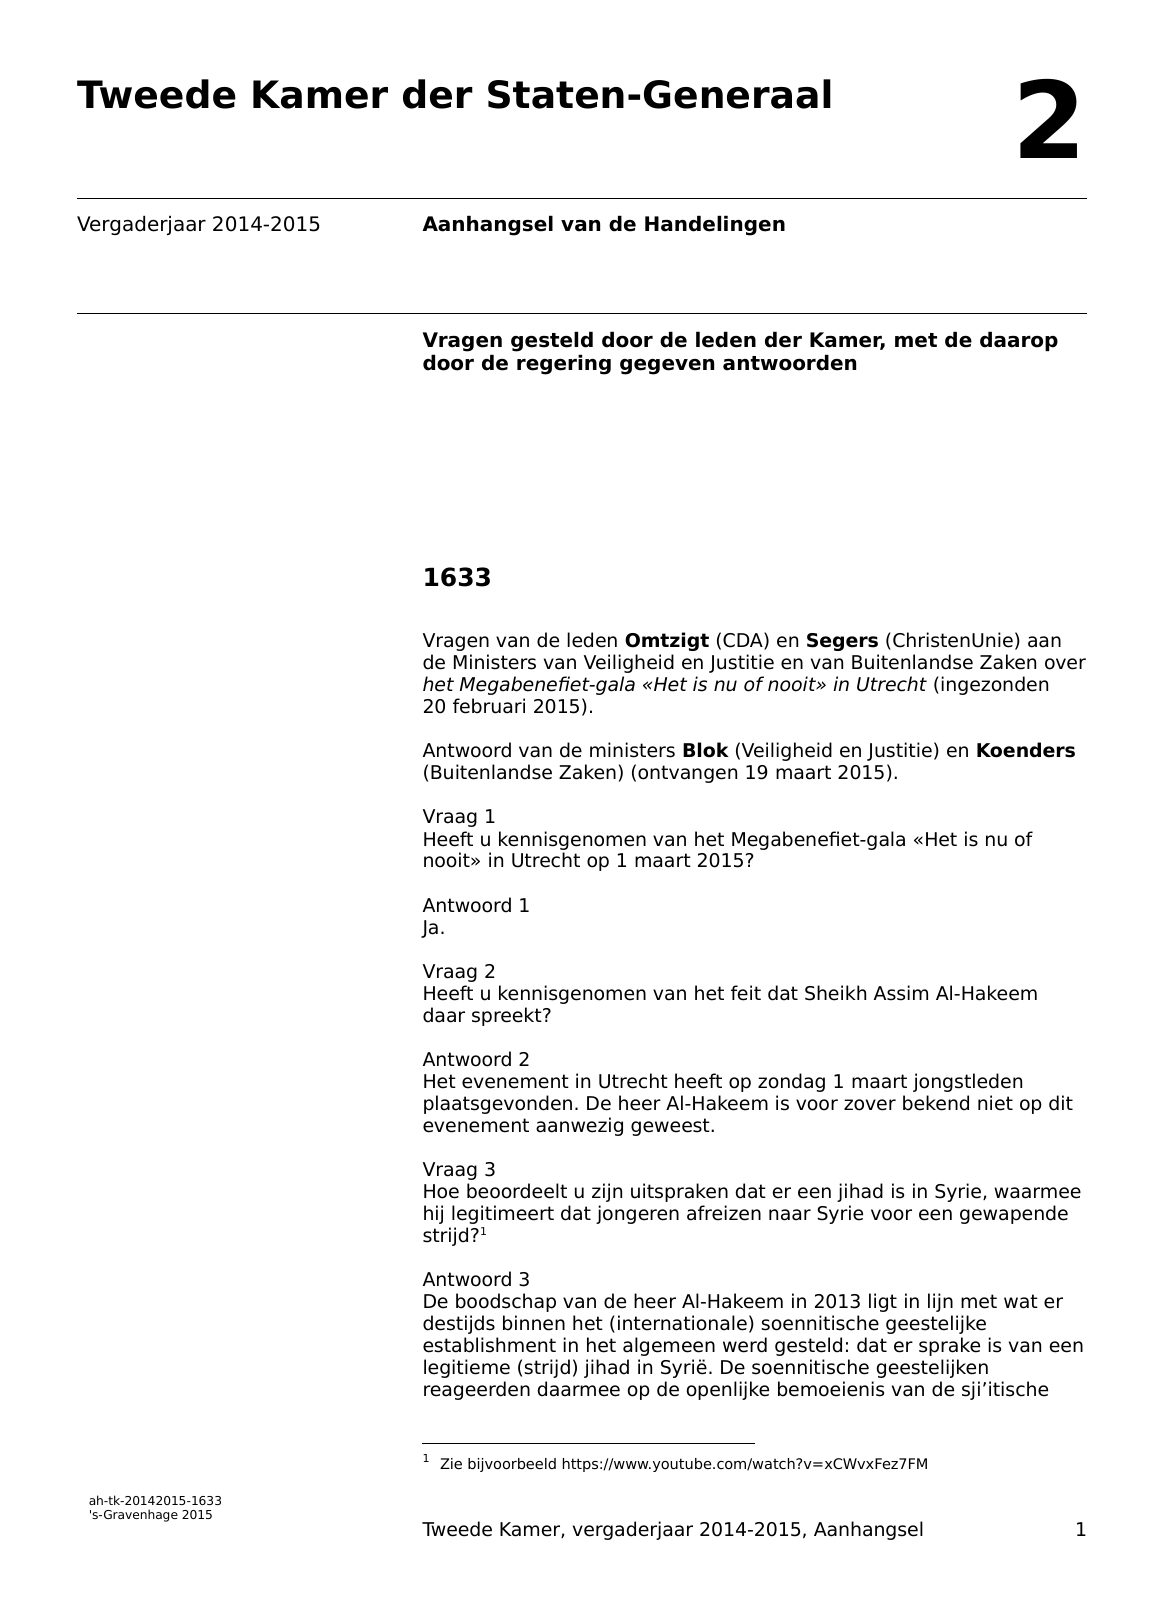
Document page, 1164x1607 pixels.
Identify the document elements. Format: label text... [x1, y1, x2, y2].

table_cell [77, 314, 422, 375]
table_header 2 [886, 59, 1087, 198]
table_header Tweede Kamer der Staten-Generaal [77, 59, 886, 198]
text Zie bijvoorbeeld https://www.youtube.com/watch?v=xCWvxFez7FM [422, 1452, 1087, 1474]
text Vraag 1 [422, 806, 1087, 828]
text Vragen van de leden Omtzigt (CDA) en Segers (ChristenUnie) aan de Ministers van Veiligheid en Justitie en van Buitenlandse Zaken over het Megabenefiet-gala «Het is nu of nooit» in Utrecht (ingezonden 20 februari 2015). [422, 630, 1087, 718]
text Antwoord van de ministers Blok (Veiligheid en Justitie) en Koenders (Buitenlandse Zaken) (ontvangen 19 maart 2015). [422, 740, 1087, 784]
text Vraag 2 [422, 961, 1087, 983]
text Antwoord 3 [422, 1269, 1087, 1291]
text Heeft u kennisgenomen van het Megabenefiet-gala «Het is nu of nooit» in Utrecht op 1 maart 2015? [422, 828, 1087, 872]
text ah-tk-20142015-1633 [88, 1494, 323, 1508]
text Heeft u kennisgenomen van het feit dat Sheikh Assim Al-Hakeem daar spreekt? [422, 983, 1087, 1027]
text Vraag 3 [422, 1159, 1087, 1181]
text Antwoord 2 [422, 1049, 1087, 1071]
table_cell Aanhangsel van de Handelingen [422, 199, 1087, 313]
table_cell Vergaderjaar 2014-2015 [77, 199, 422, 313]
table_cell Vragen gesteld door de leden der Kamer, met de daarop door de regering gegeven antwoorden [422, 314, 1087, 375]
text Antwoord 1 [422, 894, 1087, 917]
text 1633 [422, 563, 1087, 592]
text Hoe beoordeelt u zijn uitspraken dat er een jihad is in Syrie, waarmee hij legitimeert dat jongeren afreizen naar Syrie voor een gewapende strijd? [422, 1181, 1087, 1247]
text Ja. [422, 917, 1087, 938]
text 's-Gravenhage 2015 [88, 1508, 323, 1522]
text De boodschap van de heer Al-Hakeem in 2013 ligt in lijn met wat er destijds binnen het (internationale) soennitische geestelijke establishment in het algemeen werd gesteld: dat er sprake is van een legitieme (strijd) jihad in Syrië. De soennitische geestelijken reageerden daarmee op de openlijke bemoeienis van de sji’itische [422, 1291, 1087, 1401]
text Het evenement in Utrecht heeft op zondag 1 maart jongstleden plaatsgevonden. De heer Al-Hakeem is voor zover bekend niet op dit evenement aanwezig geweest. [422, 1071, 1087, 1137]
